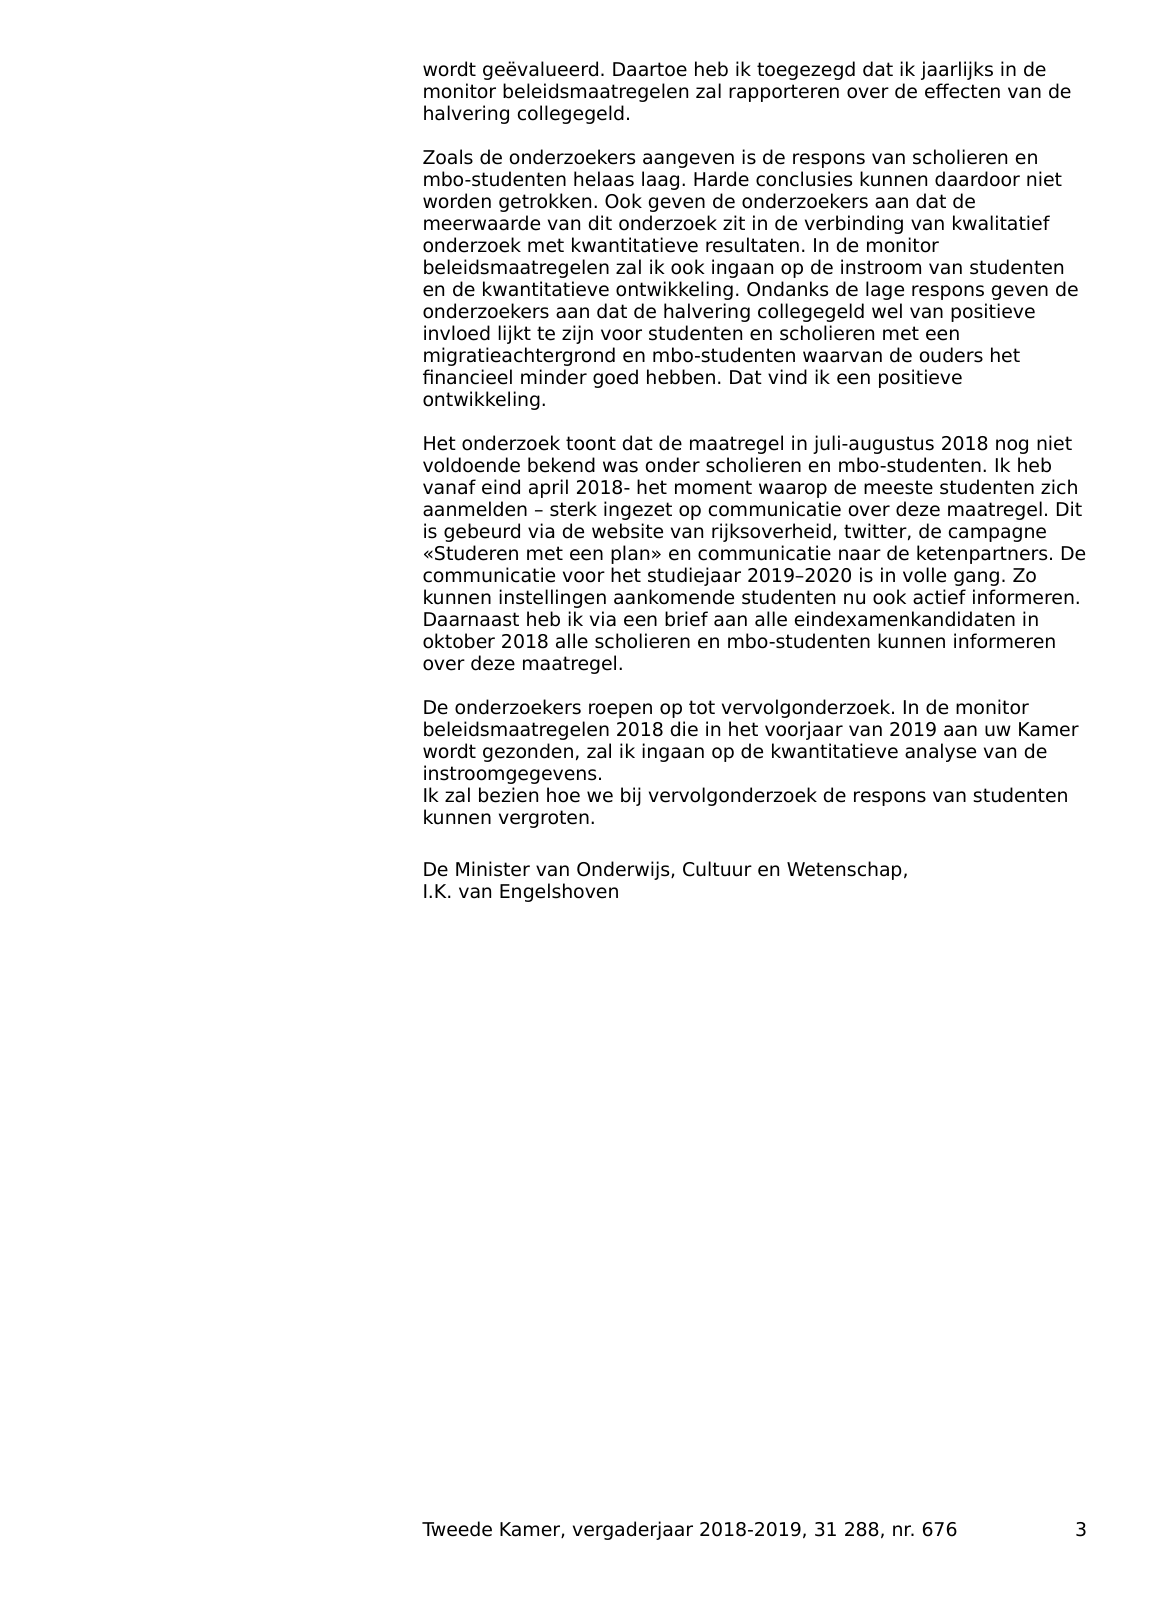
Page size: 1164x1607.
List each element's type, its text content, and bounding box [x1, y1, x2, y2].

text De onderzoekers roepen op tot vervolgonderzoek. In de monitor beleidsmaatregelen 2018 die in het voorjaar van 2019 aan uw Kamer wordt gezonden, zal ik ingaan op de kwantitatieve analyse van de instroomgegevens. [422, 697, 1087, 785]
text De Minister van Onderwijs, Cultuur en Wetenschap, I.K. van Engelshoven [422, 859, 1087, 903]
text Het onderzoek toont dat de maatregel in juli-augustus 2018 nog niet voldoende bekend was onder scholieren en mbo-studenten. Ik heb vanaf eind april 2018- het moment waarop de meeste studenten zich aanmelden – sterk ingezet op communicatie over deze maatregel. Dit is gebeurd via de website van rijksoverheid, twitter, de campagne «Studeren met een plan» en communicatie naar de ketenpartners. De communicatie voor het studiejaar 2019–2020 is in volle gang. Zo kunnen instellingen aankomende studenten nu ook actief informeren. Daarnaast heb ik via een brief aan alle eindexamenkandidaten in oktober 2018 alle scholieren en mbo-studenten kunnen informeren over deze maatregel. [422, 433, 1087, 675]
text Ik zal bezien hoe we bij vervolgonderzoek de respons van studenten kunnen vergroten. [422, 785, 1087, 829]
text wordt geëvalueerd. Daartoe heb ik toegezegd dat ik jaarlijks in de monitor beleidsmaatregelen zal rapporteren over de effecten van de halvering collegegeld. [422, 59, 1087, 125]
text Zoals de onderzoekers aangeven is de respons van scholieren en mbo-studenten helaas laag. Harde conclusies kunnen daardoor niet worden getrokken. Ook geven de onderzoekers aan dat de meerwaarde van dit onderzoek zit in de verbinding van kwalitatief onderzoek met kwantitatieve resultaten. In de monitor beleidsmaatregelen zal ik ook ingaan op de instroom van studenten en de kwantitatieve ontwikkeling. Ondanks de lage respons geven de onderzoekers aan dat de halvering collegegeld wel van positieve invloed lijkt te zijn voor studenten en scholieren met een migratieachtergrond en mbo-studenten waarvan de ouders het financieel minder goed hebben. Dat vind ik een positieve ontwikkeling. [422, 147, 1087, 411]
